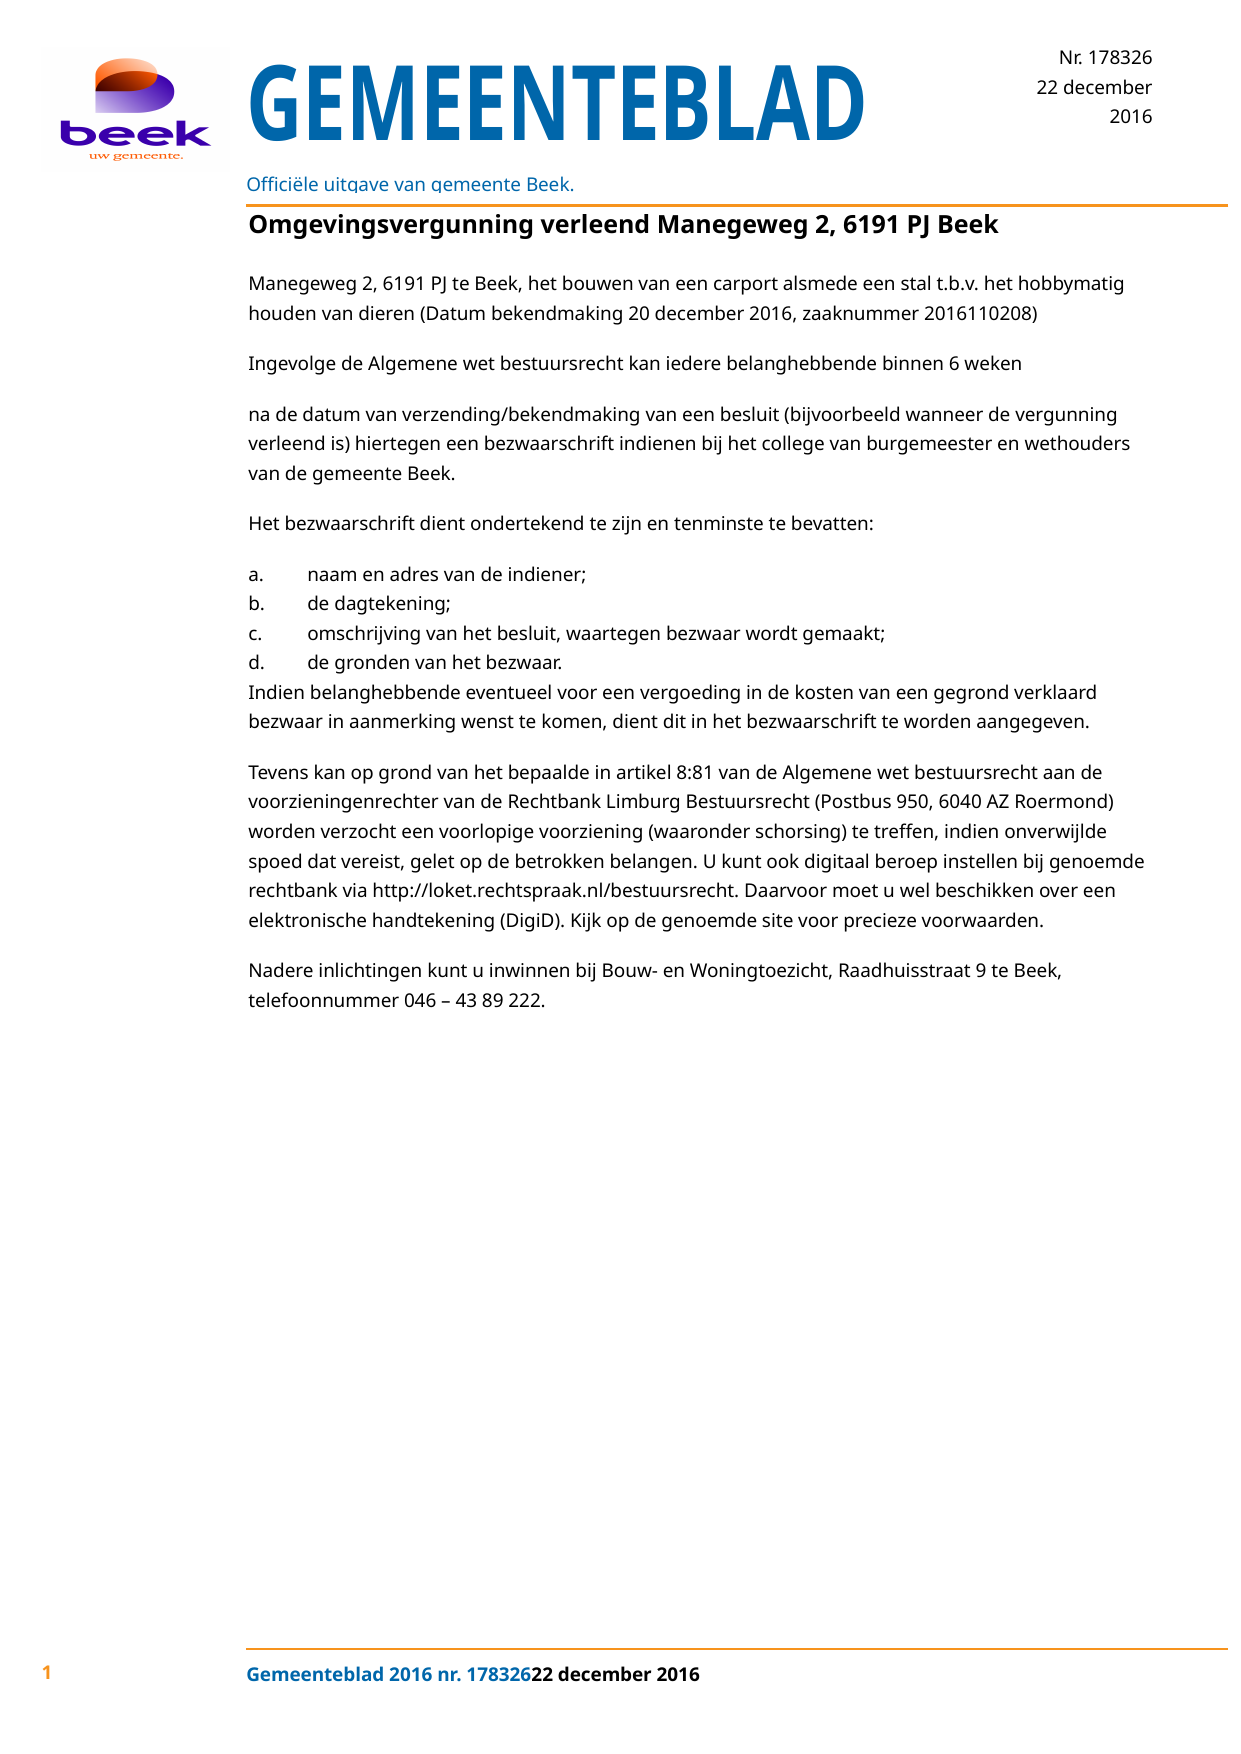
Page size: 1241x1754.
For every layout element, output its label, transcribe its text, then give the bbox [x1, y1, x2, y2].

text Het bezwaarschrift dient ondertekend te zijn en tenminste te bevatten: [248, 510, 1152, 536]
list omschrijving van het besluit, waartegen bezwaar wordt gemaakt; [248, 620, 1152, 646]
text Ingevolge de Algemene wet bestuursrecht kan iedere belanghebbende binnen 6 weken [248, 350, 1152, 376]
text Omgevingsvergunning verleend Manegeweg 2, 6191 PJ Beek [248, 207, 1152, 241]
text Indien belanghebbende eventueel voor een vergoeding in de kosten van een gegrond verklaard bezwaar in aanmerking wenst te komen, dient dit in het bezwaarschrift te worden aangegeven. [248, 679, 1152, 734]
text Manegeweg 2, 6191 PJ te Beek, het bouwen van een carport alsmede een stal t.b.v. het hobbymatig houden van dieren (Datum bekendmaking 20 december 2016, zaaknummer 2016110208) [248, 270, 1152, 326]
text Nadere inlichtingen kunt u inwinnen bij Bouw- en Woningtoezicht, Raadhuisstraat 9 te Beek, telefoonnummer 046 – 43 89 222. [248, 957, 1152, 1013]
text na de datum van verzending/bekendmaking van een besluit (bijvoorbeeld wanneer de vergunning verleend is) hiertegen een bezwaarschrift indienen bij het college van burgemeester en wethouders van de gemeente Beek. [248, 401, 1152, 486]
picture [41, 47, 231, 172]
text Tevens kan op grond van het bepaalde in artikel 8:81 van de Algemene wet bestuursrecht aan de voorzieningenrechter van de Rechtbank Limburg Bestuursrecht (Postbus 950, 6040 AZ Roermond) worden verzocht een voorlopige voorziening (waaronder schorsing) te treffen, indien onverwijlde spoed dat vereist, gelet op de betrokken belangen. U kunt ook digitaal beroep instellen bij genoemde rechtbank via http://loket.rechtspraak.nl/bestuursrecht. Daarvoor moet u wel beschikken over een elektronische handtekening (DigiD). Kijk op de genoemde site voor precieze voorwaarden. [248, 759, 1152, 933]
list de dagtekening; [248, 590, 1152, 616]
list de gronden van het bezwaar. [248, 649, 1152, 675]
list naam en adres van de indiener; [248, 561, 1152, 586]
